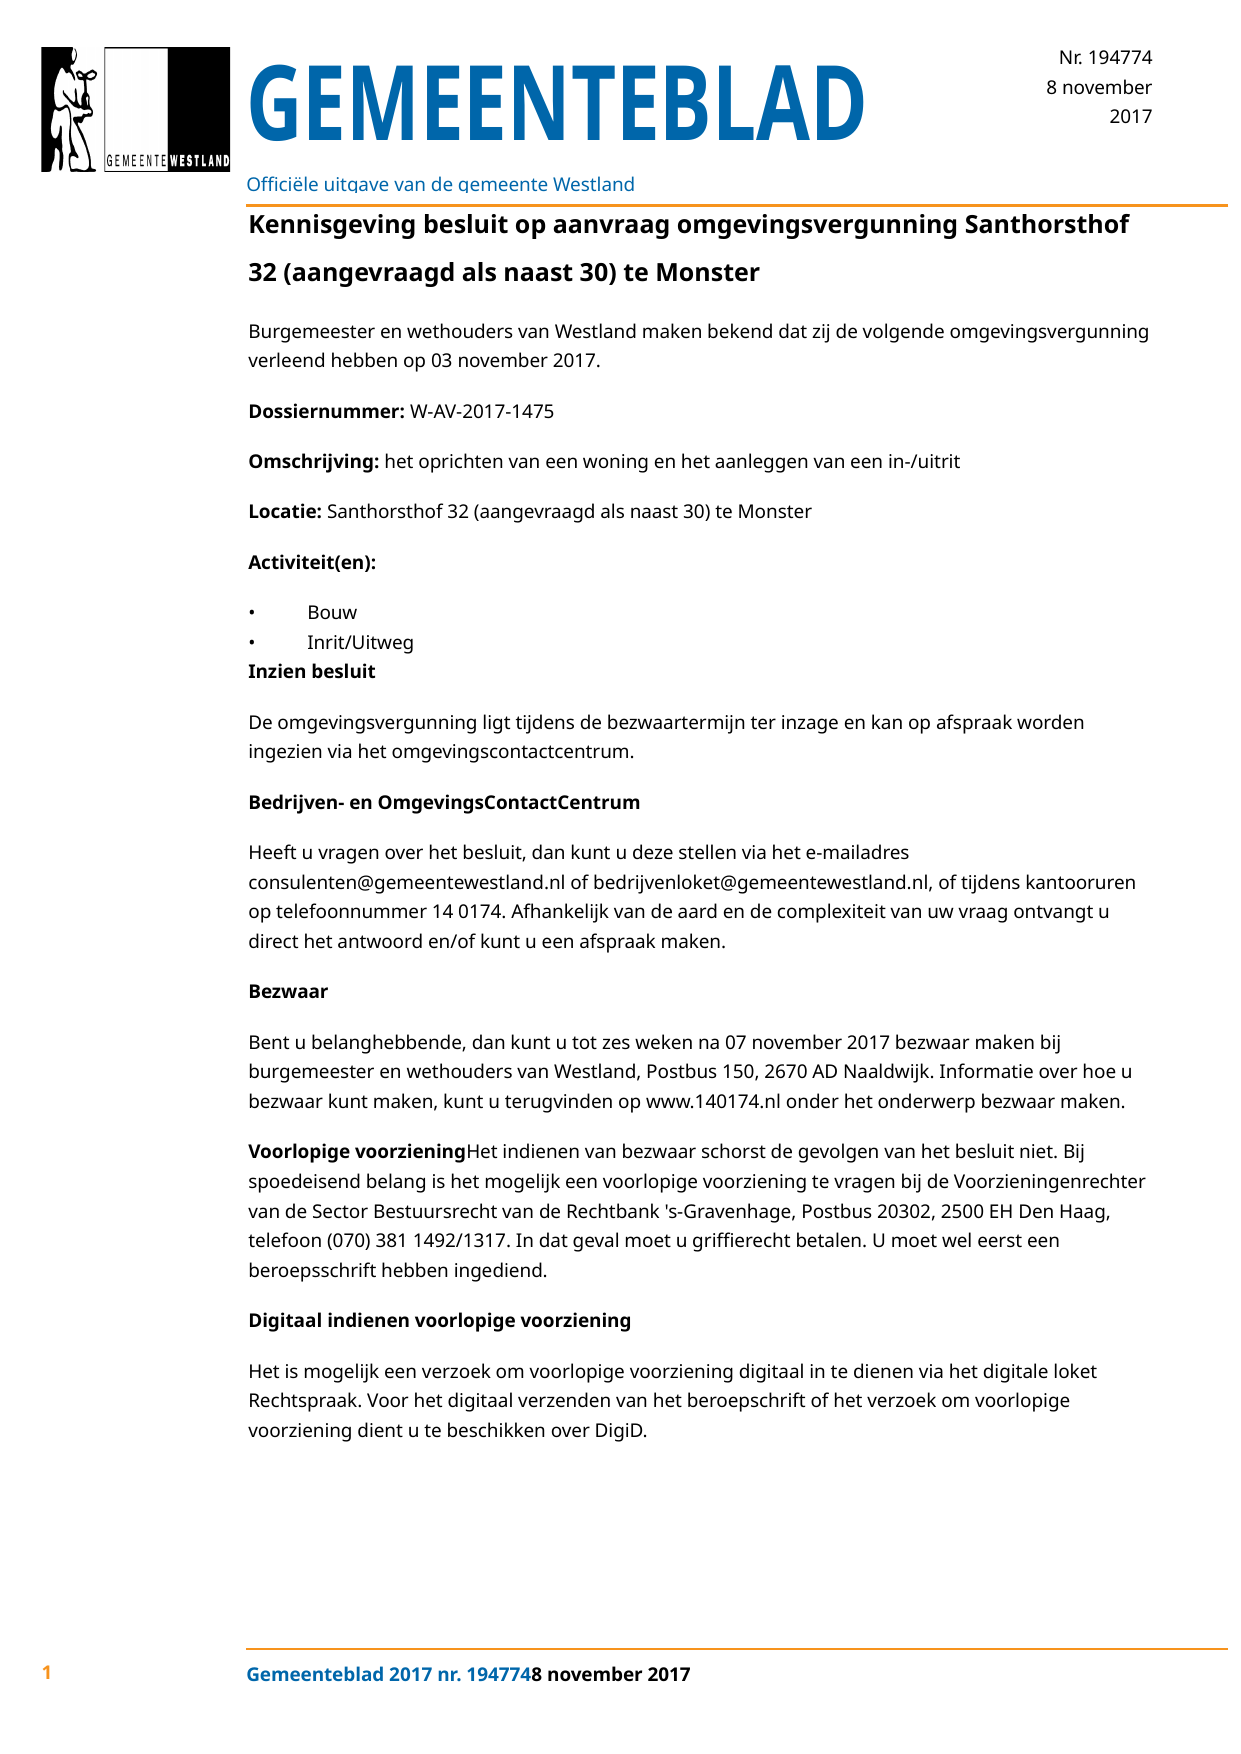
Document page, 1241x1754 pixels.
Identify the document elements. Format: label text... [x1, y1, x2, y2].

text Digitaal indienen voorlopige voorziening [248, 1307, 1152, 1333]
text Heeft u vragen over het besluit, dan kunt u deze stellen via het e-mailadres consulenten@gemeentewestland.nl of bedrijvenloket@gemeentewestland.nl, of tijdens kantooruren op telefoonnummer 14 0174. Afhankelijk van de aard en de complexiteit van uw vraag ontvangt u direct het antwoord en/of kunt u een afspraak maken. [248, 839, 1152, 954]
list Inrit/Uitweg [248, 629, 1152, 655]
text Bent u belanghebbende, dan kunt u tot zes weken na 07 november 2017 bezwaar maken bij burgemeester en wethouders van Westland, Postbus 150, 2670 AD Naaldwijk. Informatie over hoe u bezwaar kunt maken, kunt u terugvinden op www.140174.nl onder het onderwerp bezwaar maken. [248, 1029, 1152, 1114]
text Dossiernummer: W-AV-2017-1475 [248, 398, 1152, 424]
text Het is mogelijk een verzoek om voorlopige voorziening digitaal in te dienen via het digitale loket Rechtspraak. Voor het digitaal verzenden van het beroepschrift of het verzoek om voorlopige voorziening dient u te beschikken over DigiD. [248, 1358, 1152, 1443]
text Voorlopige voorzieningHet indienen van bezwaar schorst de gevolgen van het besluit niet. Bij spoedeisend belang is het mogelijk een voorlopige voorziening te vragen bij de Voorzieningenrechter van de Sector Bestuursrecht van de Rechtbank 's-Gravenhage, Postbus 20302, 2500 EH Den Haag, telefoon (070) 381 1492/1317. In dat geval moet u griffierecht betalen. U moet wel eerst een beroepsschrift hebben ingediend. [248, 1139, 1152, 1283]
text Kennisgeving besluit op aanvraag omgevingsvergunning Santhorsthof 32 (aangevraagd als naast 30) te Monster [248, 207, 1152, 288]
text Locatie: Santhorsthof 32 (aangevraagd als naast 30) te Monster [248, 499, 1152, 524]
text Omschrijving: het oprichten van een woning en het aanleggen van een in-/uitrit [248, 448, 1152, 474]
list Bouw [248, 599, 1152, 625]
text De omgevingsvergunning ligt tijdens de bezwaartermijn ter inzage en kan op afspraak worden ingezien via het omgevingscontactcentrum. [248, 709, 1152, 764]
text Burgemeester en wethouders van Westland maken bekend dat zij de volgende omgevingsvergunning verleend hebben op 03 november 2017. [248, 318, 1152, 373]
text Bedrijven- en OmgevingsContactCentrum [248, 789, 1152, 815]
picture [41, 47, 231, 172]
text Activiteit(en): [248, 549, 1152, 575]
text Bezwaar [248, 979, 1152, 1004]
text Inzien besluit [248, 659, 1152, 684]
